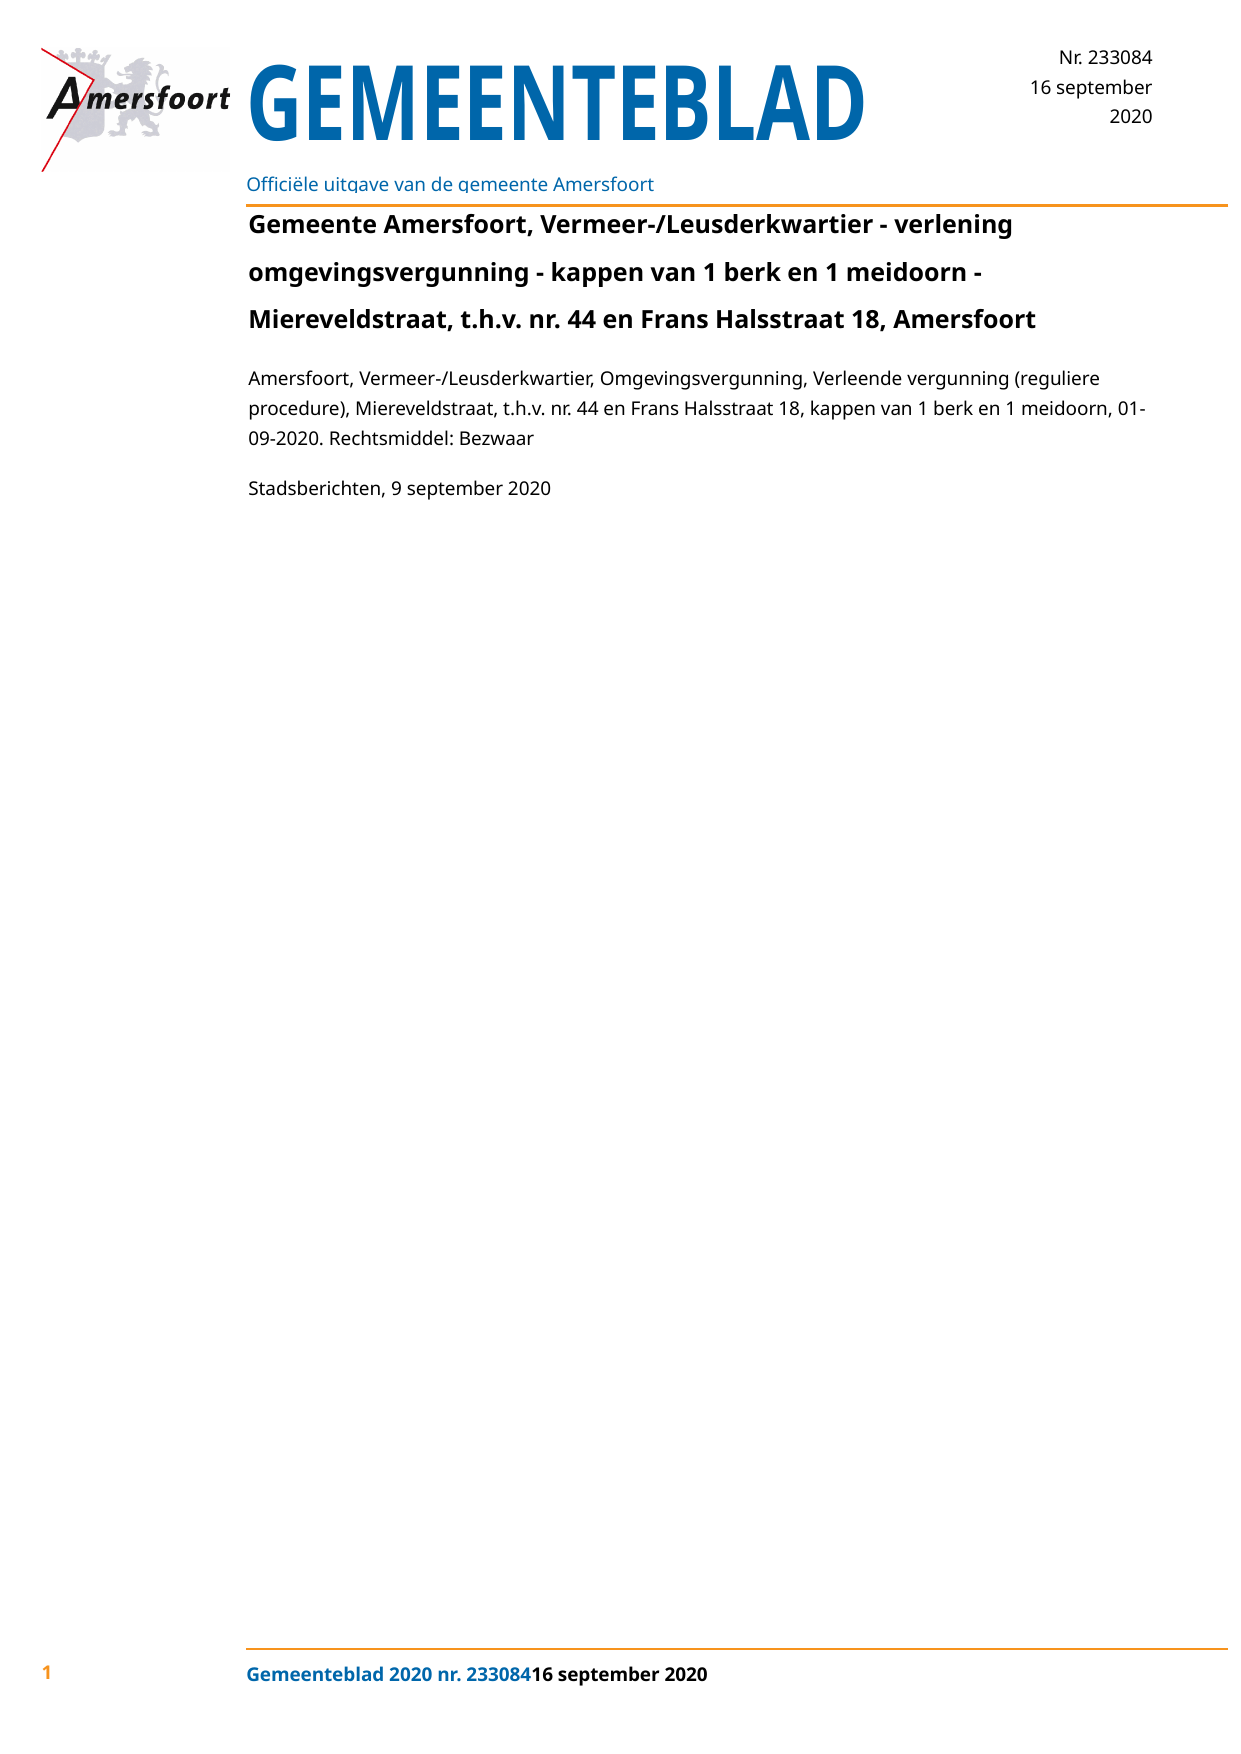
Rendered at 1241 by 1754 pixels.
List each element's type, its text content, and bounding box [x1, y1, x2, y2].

text Amersfoort, Vermeer-/Leusderkwartier, Omgevingsvergunning, Verleende vergunning (reguliere procedure), Miereveldstraat, t.h.v. nr. 44 en Frans Halsstraat 18, kappen van 1 berk en 1 meidoorn, 01-09-2020. Rechtsmiddel: Bezwaar [248, 366, 1152, 450]
text Stadsberichten, 9 september 2020 [248, 475, 1152, 501]
picture [41, 47, 231, 172]
text Gemeente Amersfoort, Vermeer-/Leusderkwartier - verlening omgevingsvergunning - kappen van 1 berk en 1 meidoorn - Miereveldstraat, t.h.v. nr. 44 en Frans Halsstraat 18, Amersfoort [248, 207, 1152, 336]
